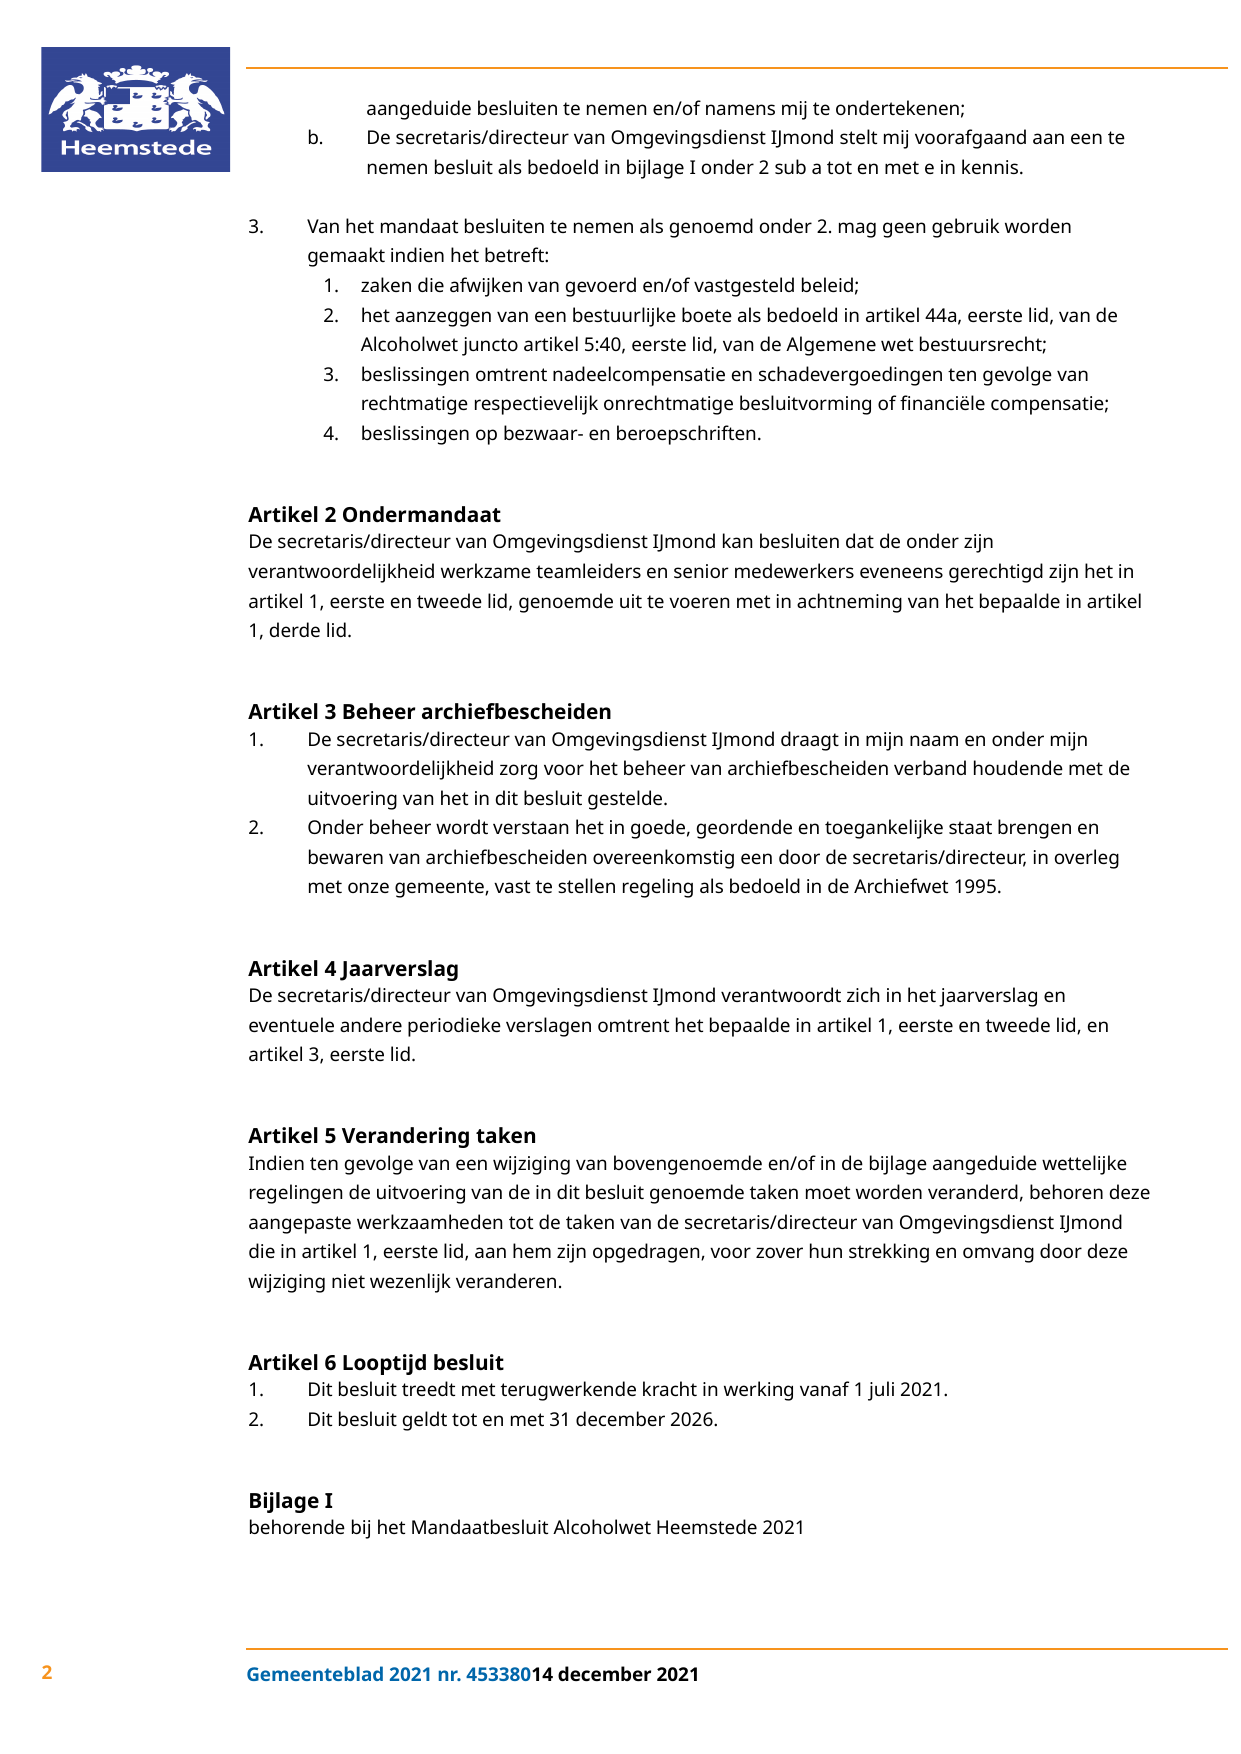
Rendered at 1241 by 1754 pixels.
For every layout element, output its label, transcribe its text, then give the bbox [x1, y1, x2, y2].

list zaken die afwijken van gevoerd en/of vastgesteld beleid; [323, 272, 1152, 298]
list Van het mandaat besluiten te nemen als genoemd onder 2. mag geen gebruik worden gemaakt indien het betreft: [248, 213, 1152, 268]
list het aanzeggen van een bestuurlijke boete als bedoeld in artikel 44a, eerste lid, van de Alcoholwet juncto artikel 5:40, eerste lid, van de Algemene wet bestuursrecht; [323, 302, 1152, 357]
list Dit besluit treedt met terugwerkende kracht in werking vanaf 1 juli 2021. [248, 1377, 1152, 1402]
list aangeduide besluiten te nemen en/of namens mij te ondertekenen; [307, 95, 1152, 121]
text Artikel 2 Ondermandaat [248, 500, 1152, 529]
text Artikel 6 Looptijd besluit [248, 1348, 1152, 1377]
picture [41, 47, 231, 172]
list beslissingen op bezwaar- en beroepschriften. [323, 420, 1152, 446]
list Dit besluit geldt tot en met 31 december 2026. [248, 1406, 1152, 1432]
list De secretaris/directeur van Omgevingsdienst IJmond stelt mij voorafgaand aan een te nemen besluit als bedoeld in bijlage I onder 2 sub a tot en met e in kennis. [307, 124, 1152, 180]
text De secretaris/directeur van Omgevingsdienst IJmond kan besluiten dat de onder zijn verantwoordelijkheid werkzame teamleiders en senior medewerkers eveneens gerechtigd zijn het in artikel 1, eerste en tweede lid, genoemde uit te voeren met in achtneming van het bepaalde in artikel 1, derde lid. [248, 529, 1152, 643]
text De secretaris/directeur van Omgevingsdienst IJmond verantwoordt zich in het jaarverslag en eventuele andere periodieke verslagen omtrent het bepaalde in artikel 1, eerste en tweede lid, en artikel 3, eerste lid. [248, 982, 1152, 1067]
text Artikel 3 Beheer archiefbescheiden [248, 697, 1152, 726]
list Onder beheer wordt verstaan het in goede, geordende en toegankelijke staat brengen en bewaren van archiefbescheiden overeenkomstig een door de secretaris/directeur, in overleg met onze gemeente, vast te stellen regeling als bedoeld in de Archiefwet 1995. [248, 814, 1152, 899]
text behorende bij het Mandaatbesluit Alcoholwet Heemstede 2021 [248, 1514, 1152, 1540]
text Bijlage I [248, 1486, 1152, 1514]
list beslissingen omtrent nadeelcompensatie en schadevergoedingen ten gevolge van rechtmatige respectievelijk onrechtmatige besluitvorming of financiële compensatie; [323, 361, 1152, 416]
text Artikel 5 Verandering taken [248, 1121, 1152, 1150]
text Artikel 4 Jaarverslag [248, 954, 1152, 982]
text Indien ten gevolge van een wijziging van bovengenoemde en/of in de bijlage aangeduide wettelijke regelingen de uitvoering van de in dit besluit genoemde taken moet worden veranderd, behoren deze aangepaste werkzaamheden tot de taken van de secretaris/directeur van Omgevingsdienst IJmond die in artikel 1, eerste lid, aan hem zijn opgedragen, voor zover hun strekking en omvang door deze wijziging niet wezenlijk veranderen. [248, 1150, 1152, 1294]
list De secretaris/directeur van Omgevingsdienst IJmond draagt in mijn naam en onder mijn verantwoordelijkheid zorg voor het beheer van archiefbescheiden verband houdende met de uitvoering van het in dit besluit gestelde. [248, 726, 1152, 811]
